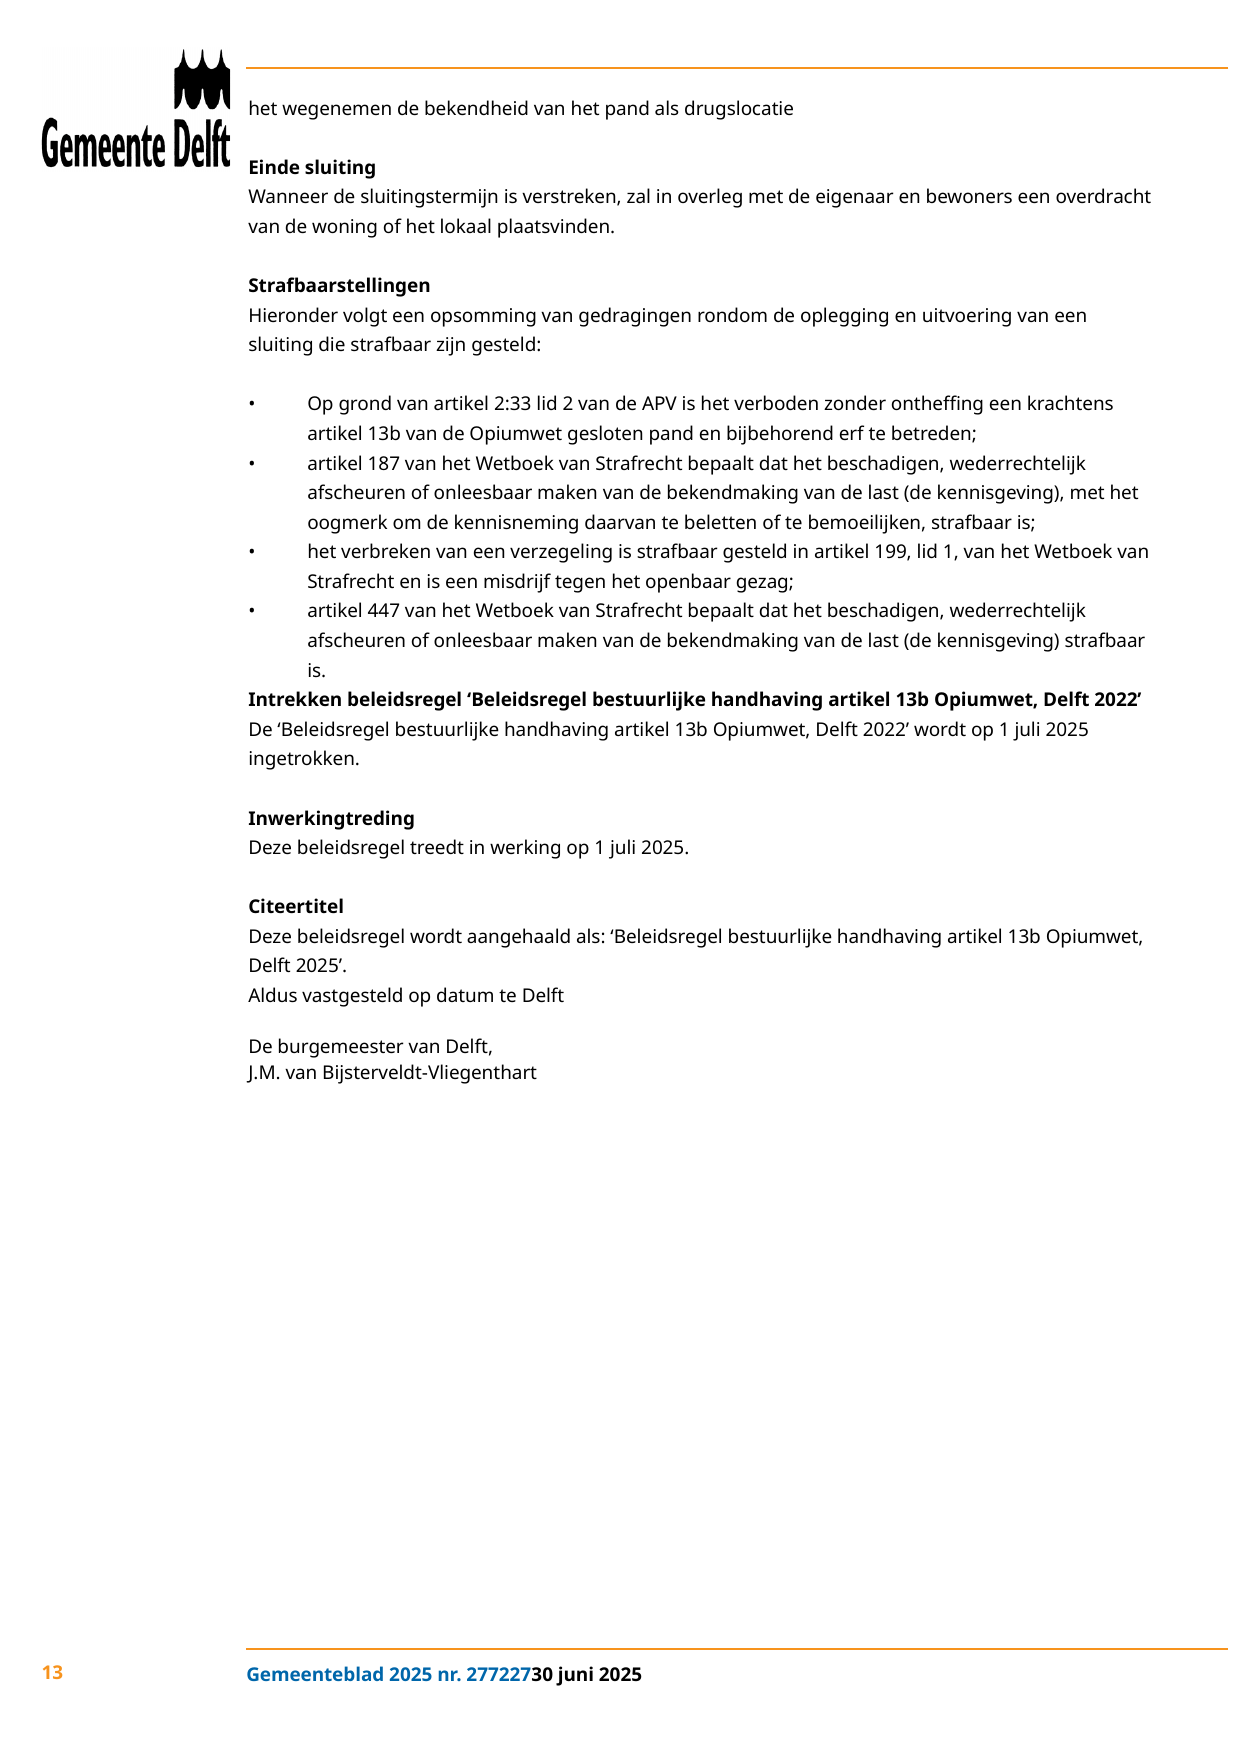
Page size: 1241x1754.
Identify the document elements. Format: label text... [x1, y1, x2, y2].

text Strafbaarstellingen [248, 272, 1152, 298]
text De ‘Beleidsregel bestuurlijke handhaving artikel 13b Opiumwet, Delft 2022’ wordt op 1 juli 2025 ingetrokken. [248, 716, 1152, 771]
text Inwerkingtreding [248, 805, 1152, 831]
text Hieronder volgt een opsomming van gedragingen rondom de oplegging en uitvoering van een sluiting die strafbaar zijn gesteld: [248, 302, 1152, 357]
text Deze beleidsregel treedt in werking op 1 juli 2025. [248, 834, 1152, 860]
text Wanneer de sluitingstermijn is verstreken, zal in overleg met de eigenaar en bewoners een overdracht van de woning of het lokaal plaatsvinden. [248, 183, 1152, 239]
text Einde sluiting [248, 154, 1152, 180]
list artikel 187 van het Wetboek van Strafrecht bepaalt dat het beschadigen, wederrechtelijk afscheuren of onleesbaar maken van de bekendmaking van de last (de kennisgeving), met het oogmerk om de kennisneming daarvan te beletten of te bemoeilijken, strafbaar is; [248, 450, 1152, 535]
text het wegenemen de bekendheid van het pand als drugslocatie [248, 95, 1152, 121]
text Deze beleidsregel wordt aangehaald als: ‘Beleidsregel bestuurlijke handhaving artikel 13b Opiumwet, Delft 2025’. [248, 923, 1152, 978]
text Intrekken beleidsregel ‘Beleidsregel bestuurlijke handhaving artikel 13b Opiumwet, Delft 2022’ [248, 686, 1152, 712]
text J.M. van Bijsterveldt-Vliegenthart [248, 1059, 1152, 1085]
text De burgemeester van Delft, [248, 1034, 1152, 1059]
text Citeertitel [248, 893, 1152, 919]
list het verbreken van een verzegeling is strafbaar gesteld in artikel 199, lid 1, van het Wetboek van Strafrecht en is een misdrijf tegen het openbaar gezag; [248, 538, 1152, 594]
list artikel 447 van het Wetboek van Strafrecht bepaalt dat het beschadigen, wederrechtelijk afscheuren of onleesbaar maken van de bekendmaking van de last (de kennisgeving) strafbaar is. [248, 598, 1152, 683]
text Aldus vastgesteld op datum te Delft [248, 982, 1152, 1008]
picture [41, 47, 231, 172]
list Op grond van artikel 2:33 lid 2 van de APV is het verboden zonder ontheffing een krachtens artikel 13b van de Opiumwet gesloten pand en bijbehorend erf te betreden; [248, 391, 1152, 446]
